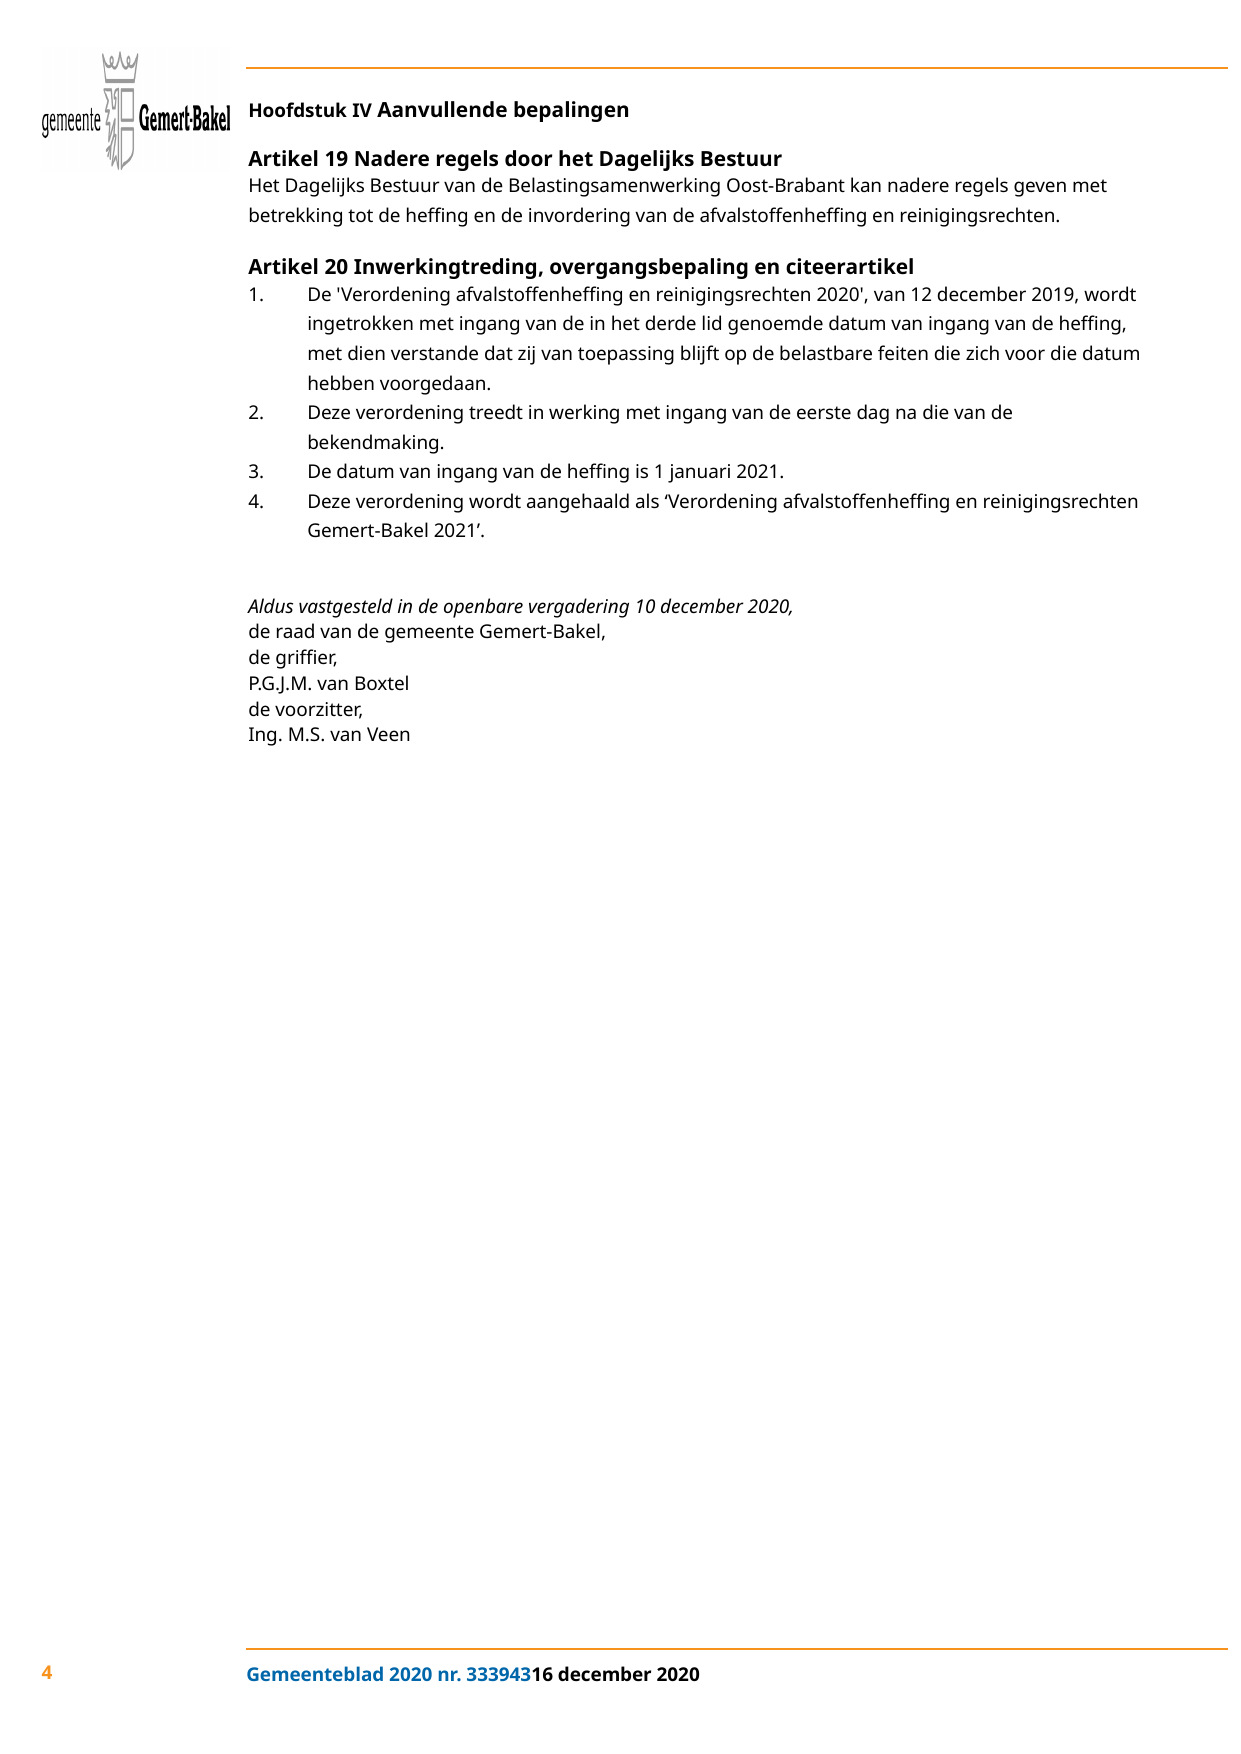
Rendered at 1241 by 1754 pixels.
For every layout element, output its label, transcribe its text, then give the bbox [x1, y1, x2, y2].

list Deze verordening wordt aangehaald als ‘Verordening afvalstoffenheffing en reinigingsrechten Gemert-Bakel 2021’. [248, 488, 1152, 543]
text de raad van de gemeente Gemert-Bakel, [248, 618, 1152, 644]
text de voorzitter, [248, 696, 1152, 721]
list De 'Verordening afvalstoffenheffing en reinigingsrechten 2020', van 12 december 2019, wordt ingetrokken met ingang van de in het derde lid genoemde datum van ingang van de heffing, met dien verstande dat zij van toepassing blijft op de belastbare feiten die zich voor die datum hebben voorgedaan. [248, 281, 1152, 395]
picture [41, 47, 231, 172]
text Aldus vastgesteld in de openbare vergadering 10 december 2020, [248, 593, 1152, 618]
text Ing. M.S. van Veen [248, 721, 1152, 747]
text de griffier, [248, 644, 1152, 670]
text P.G.J.M. van Boxtel [248, 670, 1152, 696]
text Het Dagelijks Bestuur van de Belastingsamenwerking Oost-Brabant kan nadere regels geven met betrekking tot de heffing en de invordering van de afvalstoffenheffing en reinigingsrechten. [248, 172, 1152, 228]
text Hoofdstuk IV Aanvullende bepalingen [248, 95, 1152, 123]
text Artikel 20 Inwerkingtreding, overgangsbepaling en citeerartikel [248, 252, 1152, 281]
text Artikel 19 Nadere regels door het Dagelijks Bestuur [248, 144, 1152, 172]
list Deze verordening treedt in werking met ingang van de eerste dag na die van de bekendmaking. [248, 399, 1152, 454]
list De datum van ingang van de heffing is 1 januari 2021. [248, 458, 1152, 484]
